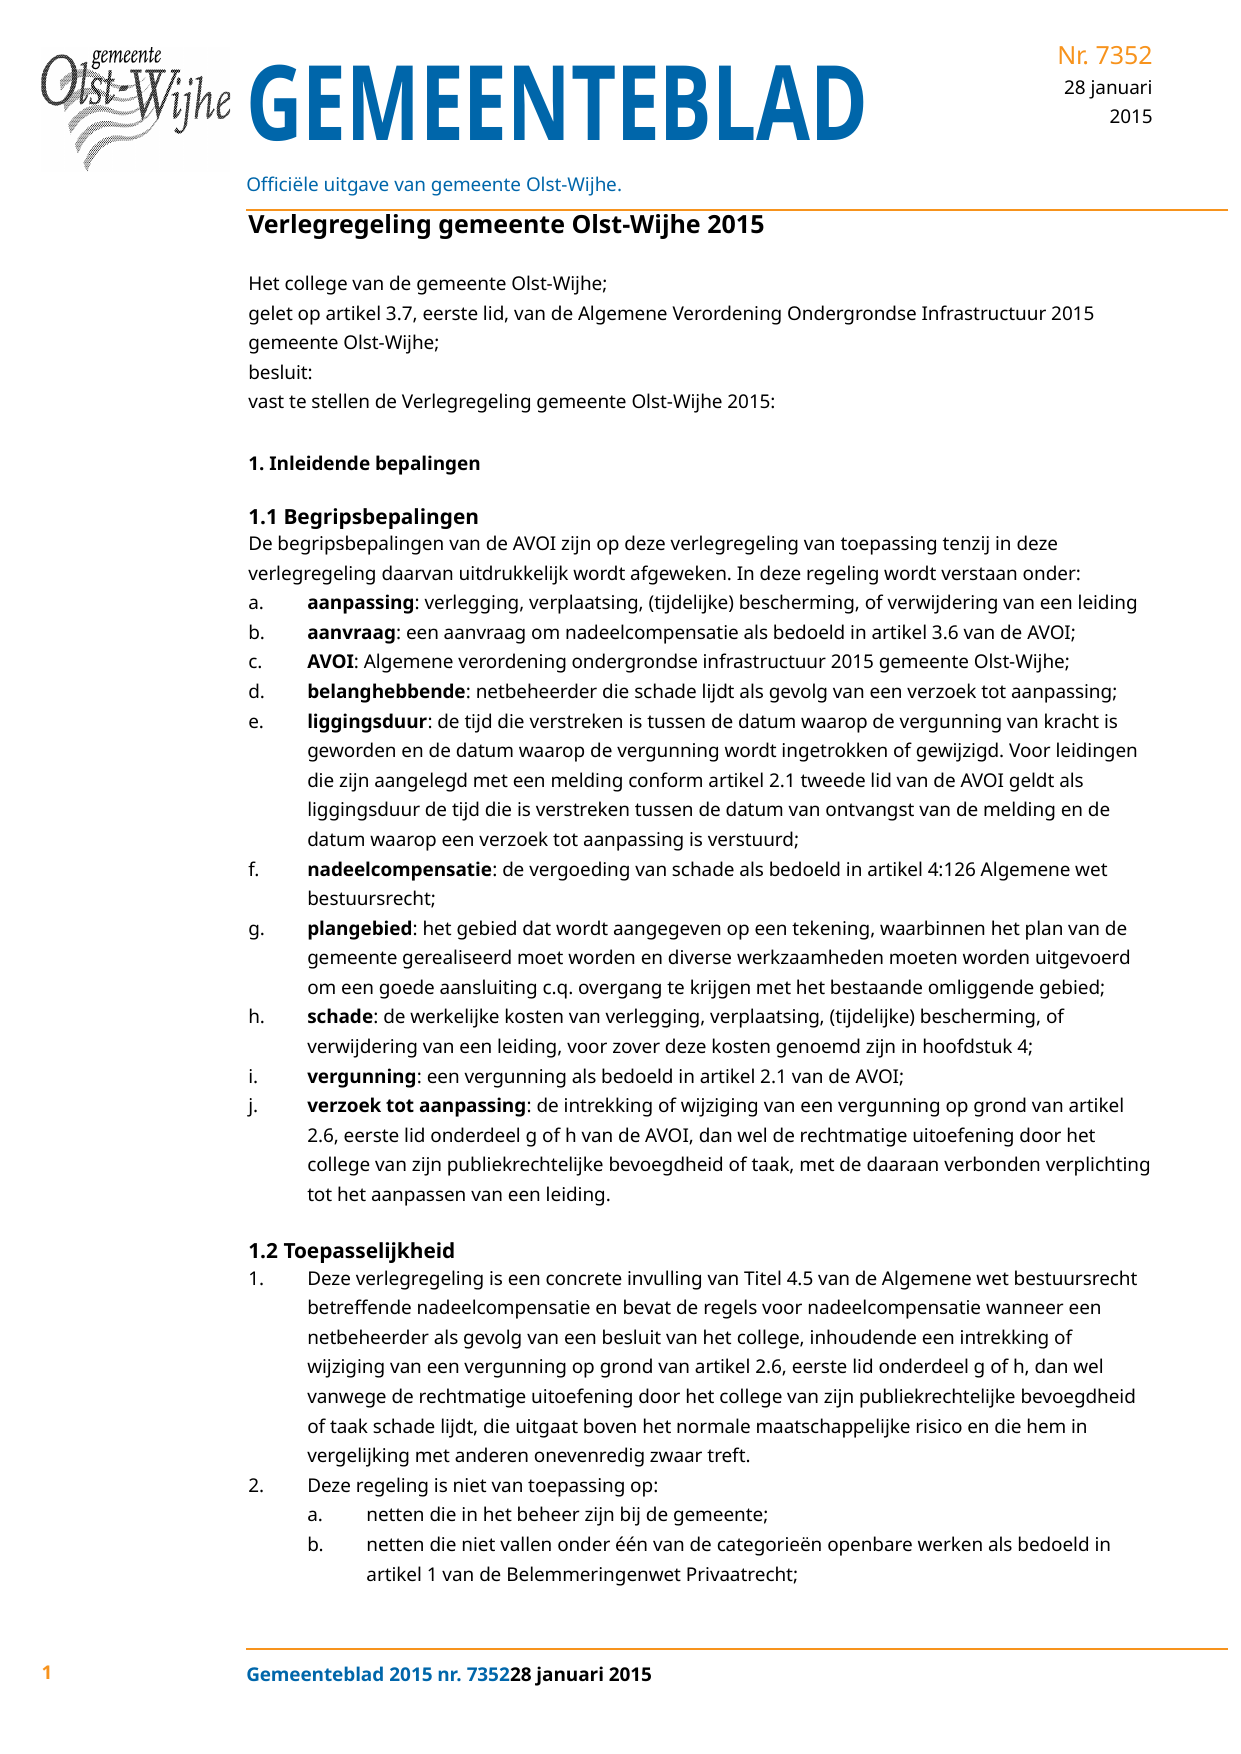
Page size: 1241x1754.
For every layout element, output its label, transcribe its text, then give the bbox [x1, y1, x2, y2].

text De begripsbepalingen van de AVOI zijn op deze verlegregeling van toepassing tenzij in deze verlegregeling daarvan uitdrukkelijk wordt afgeweken. In deze regeling wordt verstaan onder: [248, 530, 1152, 586]
list netten die in het beheer zijn bij de gemeente; [307, 1502, 1152, 1527]
list Deze verlegregeling is een concrete invulling van Titel 4.5 van de Algemene wet bestuursrecht betreffende nadeelcompensatie en bevat de regels voor nadeelcompensatie wanneer een netbeheerder als gevolg van een besluit van het college, inhoudende een intrekking of wijziging van een vergunning op grond van artikel 2.6, eerste lid onderdeel g of h, dan wel vanwege de rechtmatige uitoefening door het college van zijn publiekrechtelijke bevoegdheid of taak schade lijdt, die uitgaat boven het normale maatschappelijke risico en die hem in vergelijking met anderen onevenredig zwaar treft. [248, 1265, 1152, 1468]
list vergunning: een vergunning als bedoeld in artikel 2.1 van de AVOI; [248, 1063, 1152, 1089]
list verzoek tot aanpassing: de intrekking of wijziging van een vergunning op grond van artikel 2.6, eerste lid onderdeel g of h van de AVOI, dan wel de rechtmatige uitoefening door het college van zijn publiekrechtelijke bevoegdheid of taak, met de daaraan verbonden verplichting tot het aanpassen van een leiding. [248, 1092, 1152, 1207]
text 1.1 Begripsbepalingen [248, 502, 1152, 530]
text vast te stellen de Verlegregeling gemeente Olst-Wijhe 2015: [248, 389, 1152, 414]
list netten die niet vallen onder één van de categorieën openbare werken als bedoeld in artikel 1 van de Belemmeringenwet Privaatrecht; [307, 1531, 1152, 1587]
list nadeelcompensatie: de vergoeding van schade als bedoeld in artikel 4:126 Algemene wet bestuursrecht; [248, 856, 1152, 911]
list plangebied: het gebied dat wordt aangegeven op een tekening, waarbinnen het plan van de gemeente gerealiseerd moet worden en diverse werkzaamheden moeten worden uitgevoerd om een goede aansluiting c.q. overgang te krijgen met het bestaande omliggende gebied; [248, 915, 1152, 1000]
text Verlegregeling gemeente Olst-Wijhe 2015 [248, 211, 1152, 241]
text 1. Inleidende bepalingen [248, 448, 1152, 476]
text gelet op artikel 3.7, eerste lid, van de Algemene Verordening Ondergrondse Infrastructuur 2015 gemeente Olst-Wijhe; [248, 300, 1152, 355]
list AVOI: Algemene verordening ondergrondse infrastructuur 2015 gemeente Olst-Wijhe; [248, 649, 1152, 674]
picture [41, 47, 231, 172]
list liggingsduur: de tijd die verstreken is tussen de datum waarop de vergunning van kracht is geworden en de datum waarop de vergunning wordt ingetrokken of gewijzigd. Voor leidingen die zijn aangelegd met een melding conform artikel 2.1 tweede lid van de AVOI geldt als liggingsduur de tijd die is verstreken tussen de datum van ontvangst van de melding en de datum waarop een verzoek tot aanpassing is verstuurd; [248, 708, 1152, 852]
text besluit: [248, 359, 1152, 385]
list Deze regeling is niet van toepassing op: [248, 1472, 1152, 1498]
list aanpassing: verlegging, verplaatsing, (tijdelijke) bescherming, of verwijdering van een leiding [248, 589, 1152, 615]
text Het college van de gemeente Olst-Wijhe; [248, 270, 1152, 296]
list schade: de werkelijke kosten van verlegging, verplaatsing, (tijdelijke) bescherming, of verwijdering van een leiding, voor zover deze kosten genoemd zijn in hoofdstuk 4; [248, 1004, 1152, 1059]
text 1.2 Toepasselijkheid [248, 1237, 1152, 1265]
list belanghebbende: netbeheerder die schade lijdt als gevolg van een verzoek tot aanpassing; [248, 678, 1152, 704]
list aanvraag: een aanvraag om nadeelcompensatie als bedoeld in artikel 3.6 van de AVOI; [248, 619, 1152, 645]
